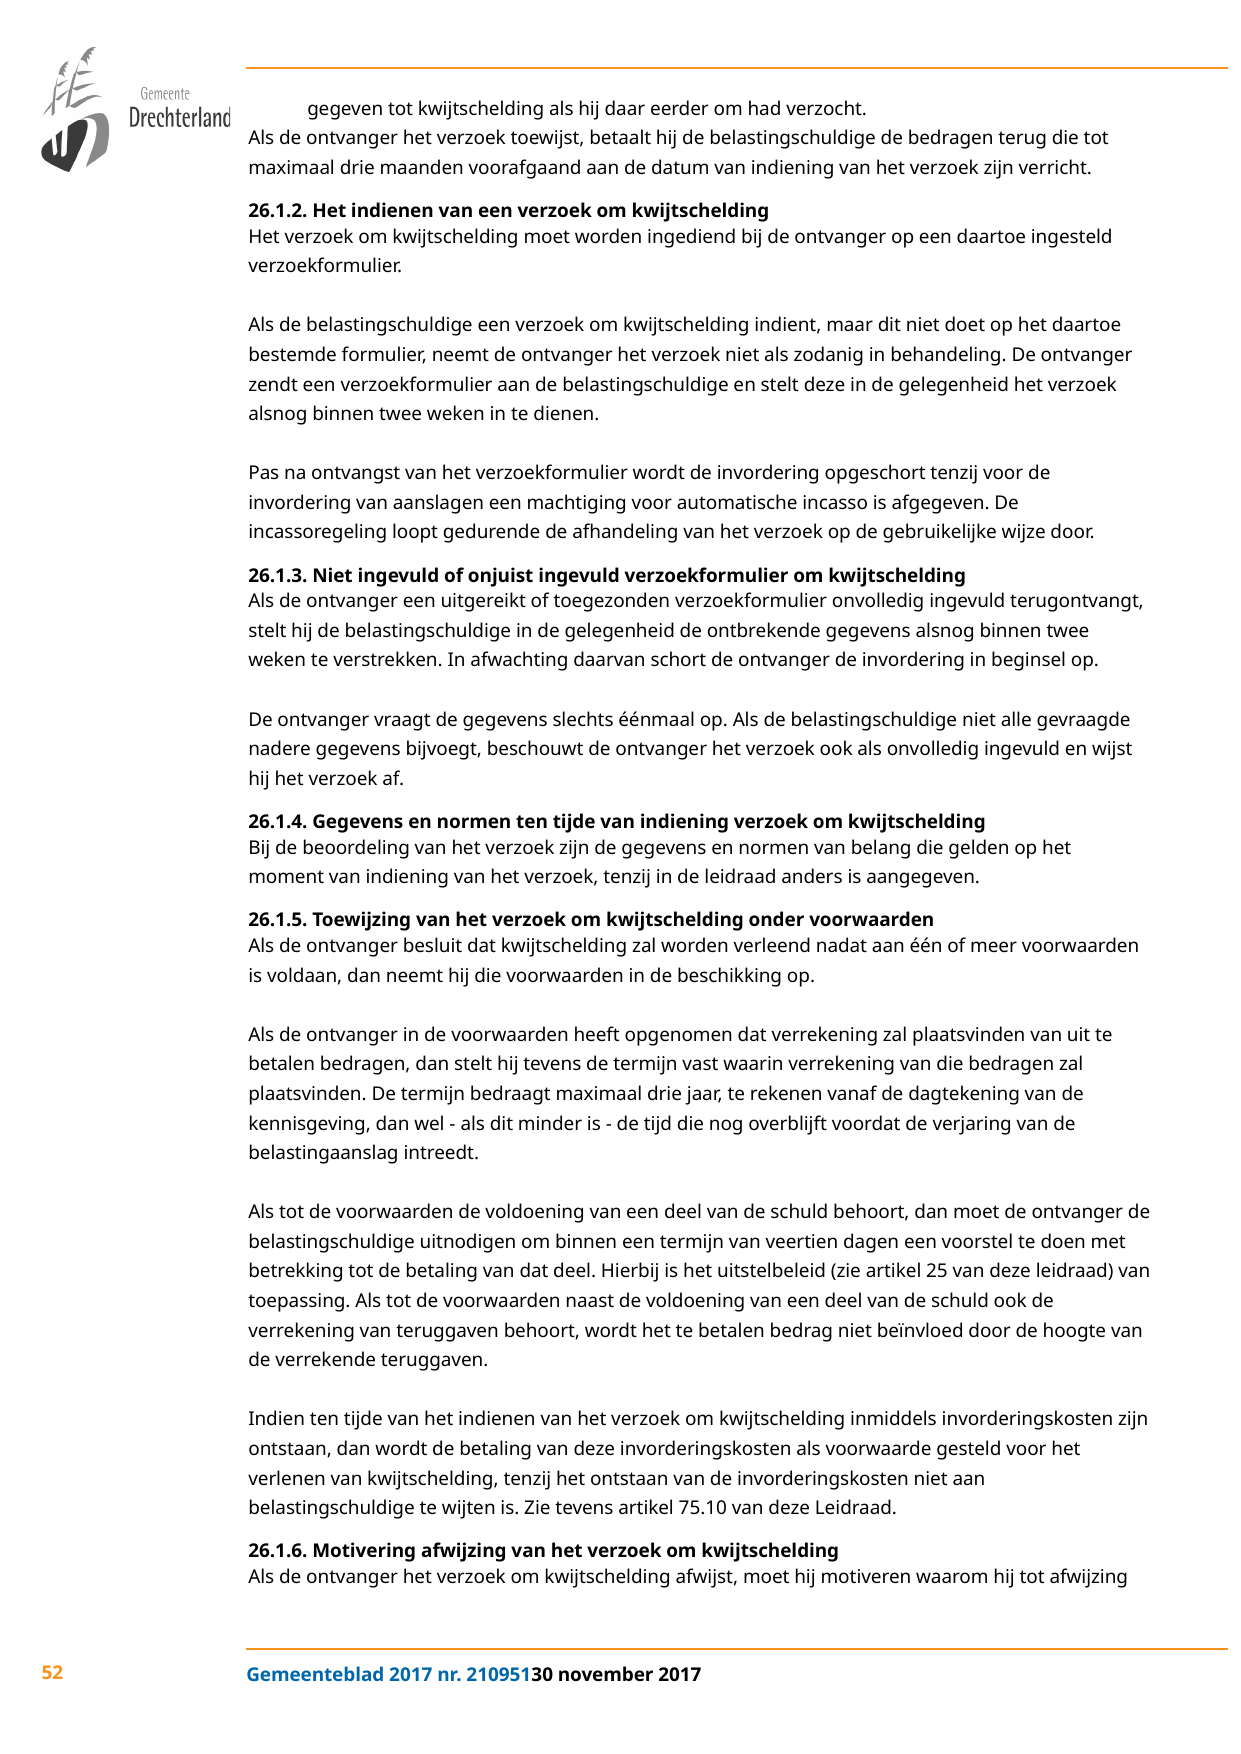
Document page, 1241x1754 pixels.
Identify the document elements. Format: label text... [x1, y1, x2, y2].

text Bij de beoordeling van het verzoek zijn de gegevens en normen van belang die gelden op het moment van indiening van het verzoek, tenzij in de leidraad anders is aangegeven. [248, 834, 1152, 889]
text Als de ontvanger het verzoek toewijst, betaalt hij de belastingschuldige de bedragen terug die tot maximaal drie maanden voorafgaand aan de datum van indiening van het verzoek zijn verricht. [248, 124, 1152, 180]
text Pas na ontvangst van het verzoekformulier wordt de invordering opgeschort tenzij voor de invordering van aanslagen een machtiging voor automatische incasso is afgegeven. De incassoregeling loopt gedurende de afhandeling van het verzoek op de gebruikelijke wijze door. [248, 459, 1152, 544]
text Als de ontvanger besluit dat kwijtschelding zal worden verleend nadat aan één of meer voorwaarden is voldaan, dan neemt hij die voorwaarden in de beschikking op. [248, 932, 1152, 988]
text 26.1.4. Gegevens en normen ten tijde van indiening verzoek om kwijtschelding [248, 808, 1152, 834]
text 26.1.6. Motivering afwijzing van het verzoek om kwijtschelding [248, 1537, 1152, 1563]
picture [41, 47, 231, 172]
text Als de ontvanger het verzoek om kwijtschelding afwijst, moet hij motiveren waarom hij tot afwijzing [248, 1563, 1152, 1589]
text Als de ontvanger een uitgereikt of toegezonden verzoekformulier onvolledig ingevuld terugontvangt, stelt hij de belastingschuldige in de gelegenheid de ontbrekende gegevens alsnog binnen twee weken te verstrekken. In afwachting daarvan schort de ontvanger de invordering in beginsel op. [248, 587, 1152, 672]
text 26.1.5. Toewijzing van het verzoek om kwijtschelding onder voorwaarden [248, 907, 1152, 932]
text Als de belastingschuldige een verzoek om kwijtschelding indient, maar dit niet doet op het daartoe bestemde formulier, neemt de ontvanger het verzoek niet als zodanig in behandeling. De ontvanger zendt een verzoekformulier aan de belastingschuldige en stelt deze in de gelegenheid het verzoek alsnog binnen twee weken in te dienen. [248, 312, 1152, 426]
text Het verzoek om kwijtschelding moet worden ingediend bij de ontvanger op een daartoe ingesteld verzoekformulier. [248, 223, 1152, 278]
text De ontvanger vraagt de gegevens slechts éénmaal op. Als de belastingschuldige niet alle gevraagde nadere gegevens bijvoegt, beschouwt de ontvanger het verzoek ook als onvolledig ingevuld en wijst hij het verzoek af. [248, 706, 1152, 791]
text Als tot de voorwaarden de voldoening van een deel van de schuld behoort, dan moet de ontvanger de belastingschuldige uitnodigen om binnen een termijn van veertien dagen een voorstel te doen met betrekking tot de betaling van dat deel. Hierbij is het uitstelbeleid (zie artikel 25 van deze leidraad) van toepassing. Als tot de voorwaarden naast de voldoening van een deel van de schuld ook de verrekening van teruggaven behoort, wordt het te betalen bedrag niet beïnvloed door de hoogte van de verrekende teruggaven. [248, 1198, 1152, 1372]
text 26.1.3. Niet ingevuld of onjuist ingevuld verzoekformulier om kwijtschelding [248, 562, 1152, 587]
text 26.1.2. Het indienen van een verzoek om kwijtschelding [248, 197, 1152, 223]
text Als de ontvanger in de voorwaarden heeft opgenomen dat verrekening zal plaatsvinden van uit te betalen bedragen, dan stelt hij tevens de termijn vast waarin verrekening van die bedragen zal plaatsvinden. De termijn bedraagt maximaal drie jaar, te rekenen vanaf de dagtekening van de kennisgeving, dan wel - als dit minder is - de tijd die nog overblijft voordat de verjaring van de belastingaanslag intreedt. [248, 1021, 1152, 1165]
list gegeven tot kwijtschelding als hij daar eerder om had verzocht. [248, 95, 1152, 121]
text Indien ten tijde van het indienen van het verzoek om kwijtschelding inmiddels invorderingskosten zijn ontstaan, dan wordt de betaling van deze invorderingskosten als voorwaarde gesteld voor het verlenen van kwijtschelding, tenzij het ontstaan van de invorderingskosten niet aan belastingschuldige te wijten is. Zie tevens artikel 75.10 van deze Leidraad. [248, 1406, 1152, 1520]
